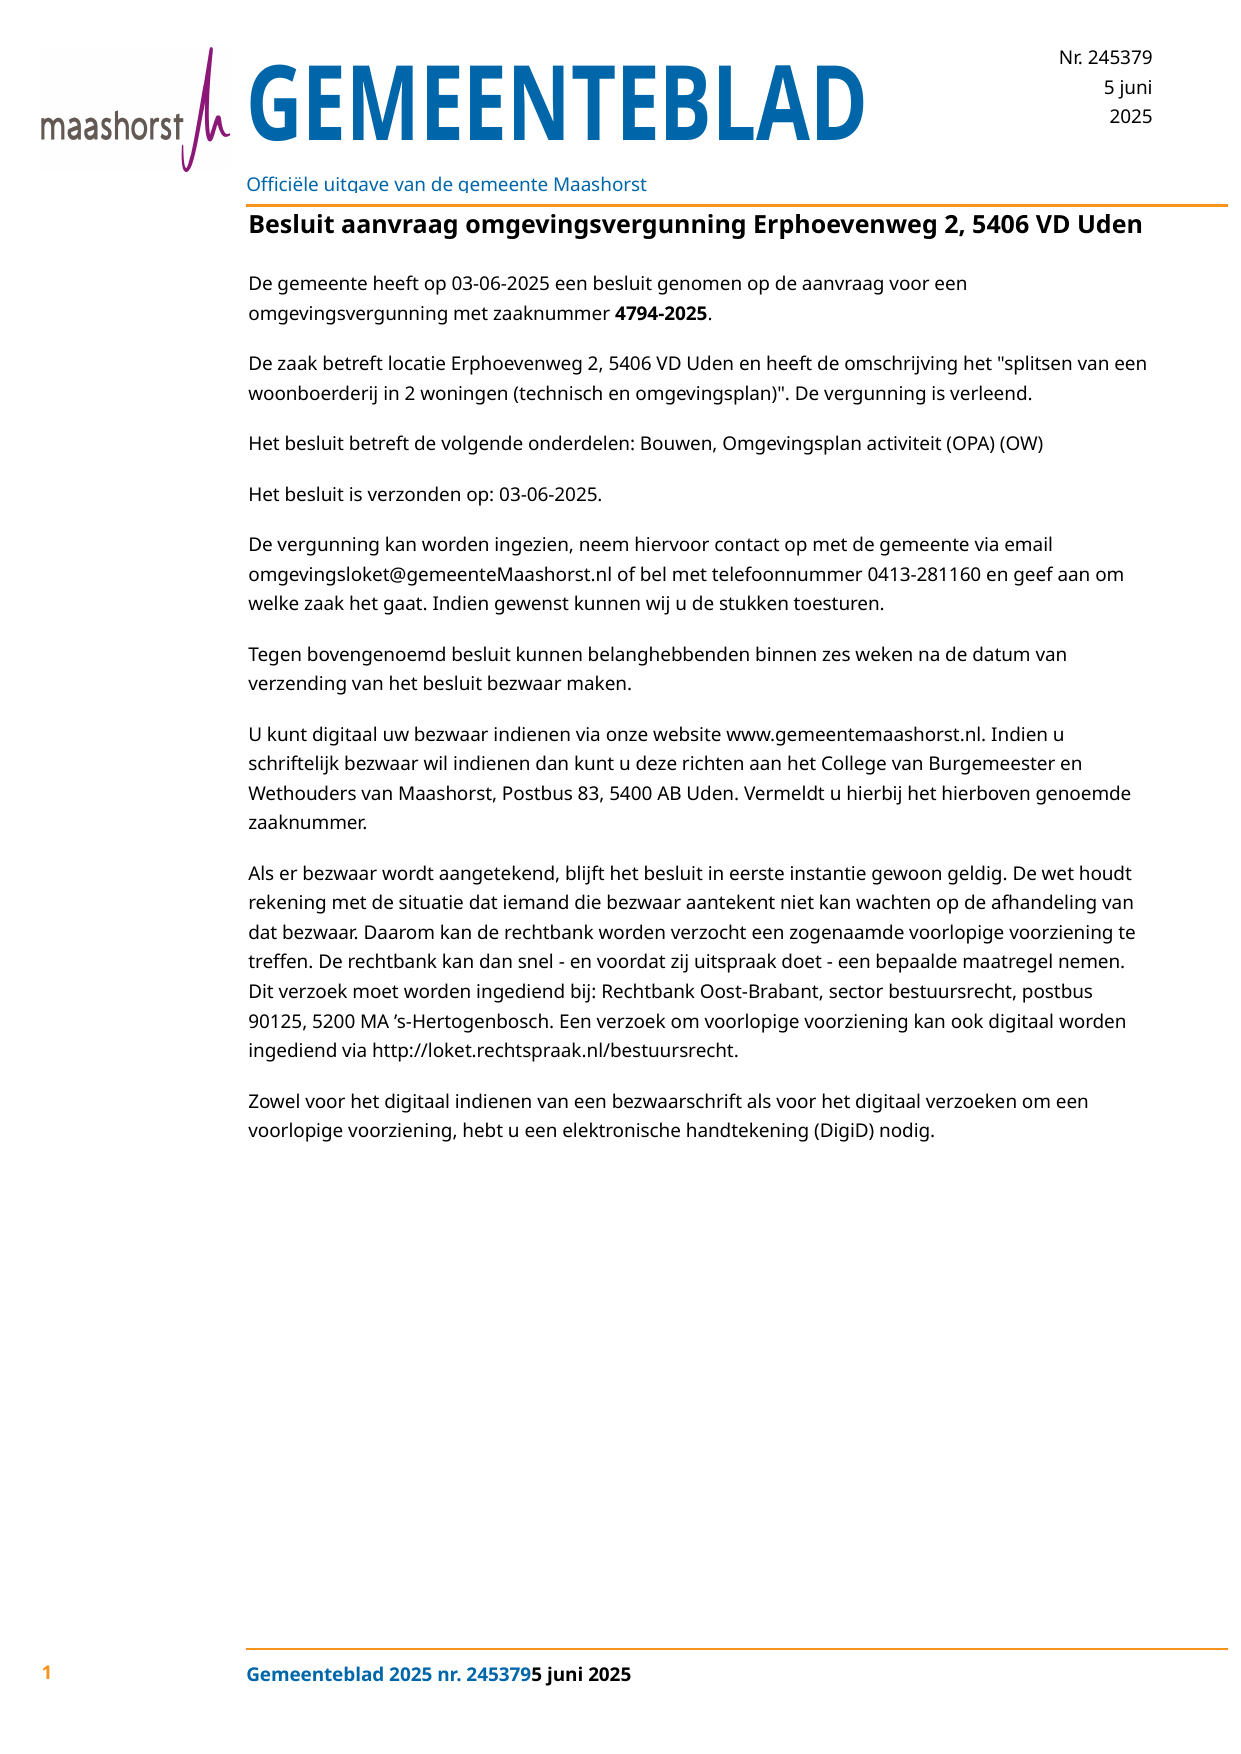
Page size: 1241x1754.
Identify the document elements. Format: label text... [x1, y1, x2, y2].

text Zowel voor het digitaal indienen van een bezwaarschrift als voor het digitaal verzoeken om een voorlopige voorziening, hebt u een elektronische handtekening (DigiD) nodig. [248, 1088, 1152, 1143]
text De zaak betreft locatie Erphoevenweg 2, 5406 VD Uden en heeft de omschrijving het "splitsen van een woonboerderij in 2 woningen (technisch en omgevingsplan)". De vergunning is verleend. [248, 350, 1152, 406]
text De gemeente heeft op 03-06-2025 een besluit genomen op de aanvraag voor een omgevingsvergunning met zaaknummer 4794-2025. [248, 270, 1152, 326]
text Als er bezwaar wordt aangetekend, blijft het besluit in eerste instantie gewoon geldig. De wet houdt rekening met de situatie dat iemand die bezwaar aantekent niet kan wachten op de afhandeling van dat bezwaar. Daarom kan de rechtbank worden verzocht een zogenaamde voorlopige voorziening te treffen. De rechtbank kan dan snel - en voordat zij uitspraak doet - een bepaalde maatregel nemen. Dit verzoek moet worden ingediend bij: Rechtbank Oost-Brabant, sector bestuursrecht, postbus 90125, 5200 MA ’s-Hertogenbosch. Een verzoek om voorlopige voorziening kan ook digitaal worden ingediend via http://loket.rechtspraak.nl/bestuursrecht. [248, 860, 1152, 1063]
text Het besluit is verzonden op: 03-06-2025. [248, 481, 1152, 506]
text Het besluit betreft de volgende onderdelen: Bouwen, Omgevingsplan activiteit (OPA) (OW) [248, 430, 1152, 456]
picture [41, 47, 231, 172]
text De vergunning kan worden ingezien, neem hiervoor contact op met de gemeente via email omgevingsloket@gemeenteMaashorst.nl of bel met telefoonnummer 0413-281160 en geef aan om welke zaak het gaat. Indien gewenst kunnen wij u de stukken toesturen. [248, 531, 1152, 616]
text U kunt digitaal uw bezwaar indienen via onze website www.gemeentemaashorst.nl. Indien u schriftelijk bezwaar wil indienen dan kunt u deze richten aan het College van Burgemeester en Wethouders van Maashorst, Postbus 83, 5400 AB Uden. Vermeldt u hierbij het hierboven genoemde zaaknummer. [248, 721, 1152, 835]
text Besluit aanvraag omgevingsvergunning Erphoevenweg 2, 5406 VD Uden [248, 207, 1152, 241]
text Tegen bovengenoemd besluit kunnen belanghebbenden binnen zes weken na de datum van verzending van het besluit bezwaar maken. [248, 641, 1152, 696]
